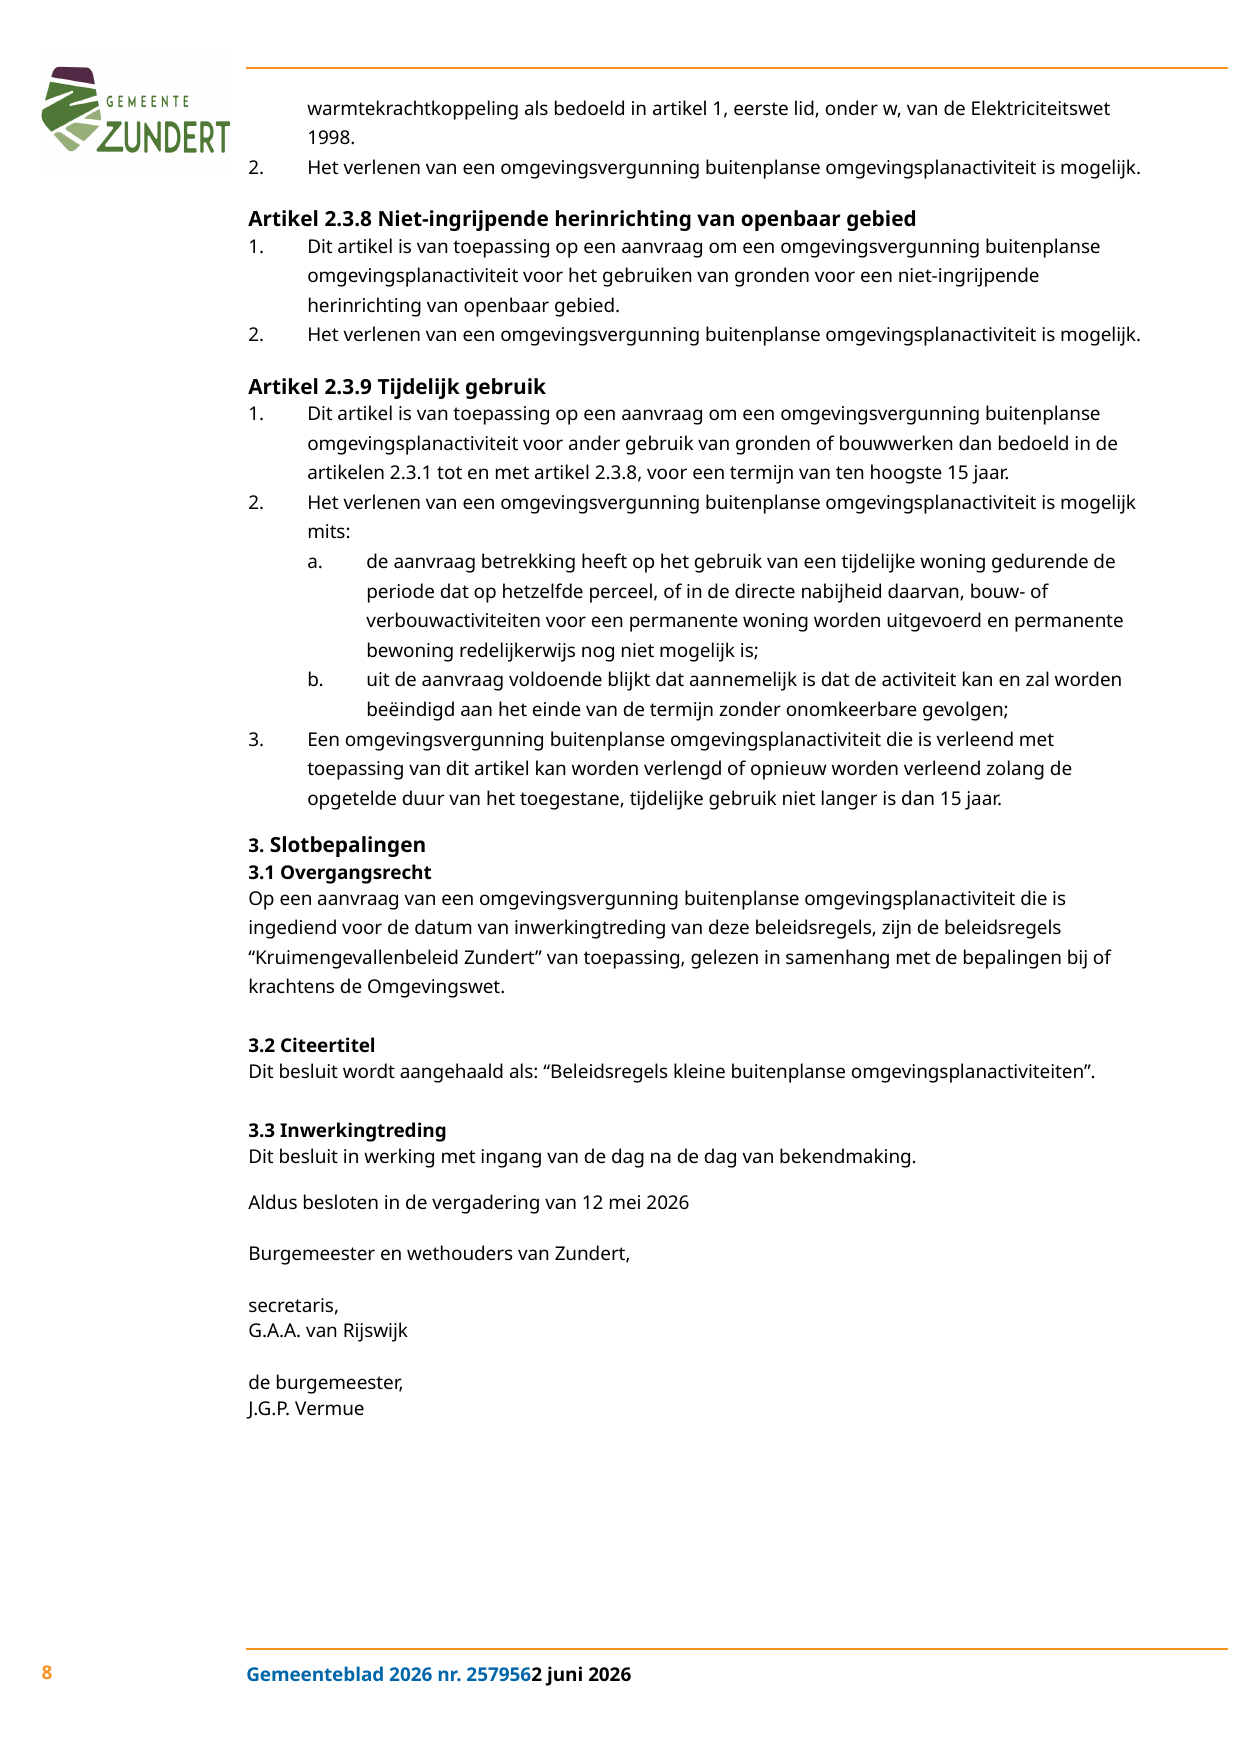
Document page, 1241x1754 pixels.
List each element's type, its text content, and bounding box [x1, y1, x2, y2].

list warmtekrachtkoppeling als bedoeld in artikel 1, eerste lid, onder w, van de Elektriciteitswet 1998. [248, 95, 1152, 150]
text Burgemeester en wethouders van Zundert, [248, 1240, 1152, 1266]
text J.G.P. Vermue [248, 1395, 1152, 1421]
text Dit besluit in werking met ingang van de dag na de dag van bekendmaking. [248, 1143, 1152, 1169]
list uit de aanvraag voldoende blijkt dat aannemelijk is dat de activiteit kan en zal worden beëindigd aan het einde van de termijn zonder onomkeerbare gevolgen; [307, 667, 1152, 722]
text Op een aanvraag van een omgevingsvergunning buitenplanse omgevingsplanactiviteit die is ingediend voor de datum van inwerkingtreding van deze beleidsregels, zijn de beleidsregels “Kruimengevallenbeleid Zundert” van toepassing, gelezen in samenhang met de bepalingen bij of krachtens de Omgevingswet. [248, 885, 1152, 999]
list Dit artikel is van toepassing op een aanvraag om een omgevingsvergunning buitenplanse omgevingsplanactiviteit voor het gebruiken van gronden voor een niet-ingrijpende herinrichting van openbaar gebied. [248, 233, 1152, 318]
text 3.3 Inwerkingtreding [248, 1118, 1152, 1143]
text Artikel 2.3.9 Tijdelijk gebruik [248, 372, 1152, 400]
list Een omgevingsvergunning buitenplanse omgevingsplanactiviteit die is verleend met toepassing van dit artikel kan worden verlengd of opnieuw worden verleend zolang de opgetelde duur van het toegestane, tijdelijke gebruik niet langer is dan 15 jaar. [248, 726, 1152, 811]
picture [41, 47, 231, 172]
text Artikel 2.3.8 Niet-ingrijpende herinrichting van openbaar gebied [248, 204, 1152, 233]
text 3.2 Citeertitel [248, 1033, 1152, 1058]
text Dit besluit wordt aangehaald als: “Beleidsregels kleine buitenplanse omgevingsplanactiviteiten”. [248, 1058, 1152, 1084]
text 3. Slotbepalingen [248, 831, 1152, 859]
text secretaris, [248, 1292, 1152, 1318]
list Het verlenen van een omgevingsvergunning buitenplanse omgevingsplanactiviteit is mogelijk. [248, 154, 1152, 180]
list Het verlenen van een omgevingsvergunning buitenplanse omgevingsplanactiviteit is mogelijk. [248, 322, 1152, 347]
list de aanvraag betrekking heeft op het gebruik van een tijdelijke woning gedurende de periode dat op hetzelfde perceel, of in de directe nabijheid daarvan, bouw- of verbouwactiviteiten voor een permanente woning worden uitgevoerd en permanente bewoning redelijkerwijs nog niet mogelijk is; [307, 548, 1152, 663]
list Dit artikel is van toepassing op een aanvraag om een omgevingsvergunning buitenplanse omgevingsplanactiviteit voor ander gebruik van gronden of bouwwerken dan bedoeld in de artikelen 2.3.1 tot en met artikel 2.3.8, voor een termijn van ten hoogste 15 jaar. [248, 400, 1152, 485]
text de burgemeester, [248, 1369, 1152, 1395]
text G.A.A. van Rijswijk [248, 1318, 1152, 1343]
text Aldus besloten in de vergadering van 12 mei 2026 [248, 1189, 1152, 1215]
list Het verlenen van een omgevingsvergunning buitenplanse omgevingsplanactiviteit is mogelijk mits: [248, 489, 1152, 544]
text 3.1 Overgangsrecht [248, 859, 1152, 885]
